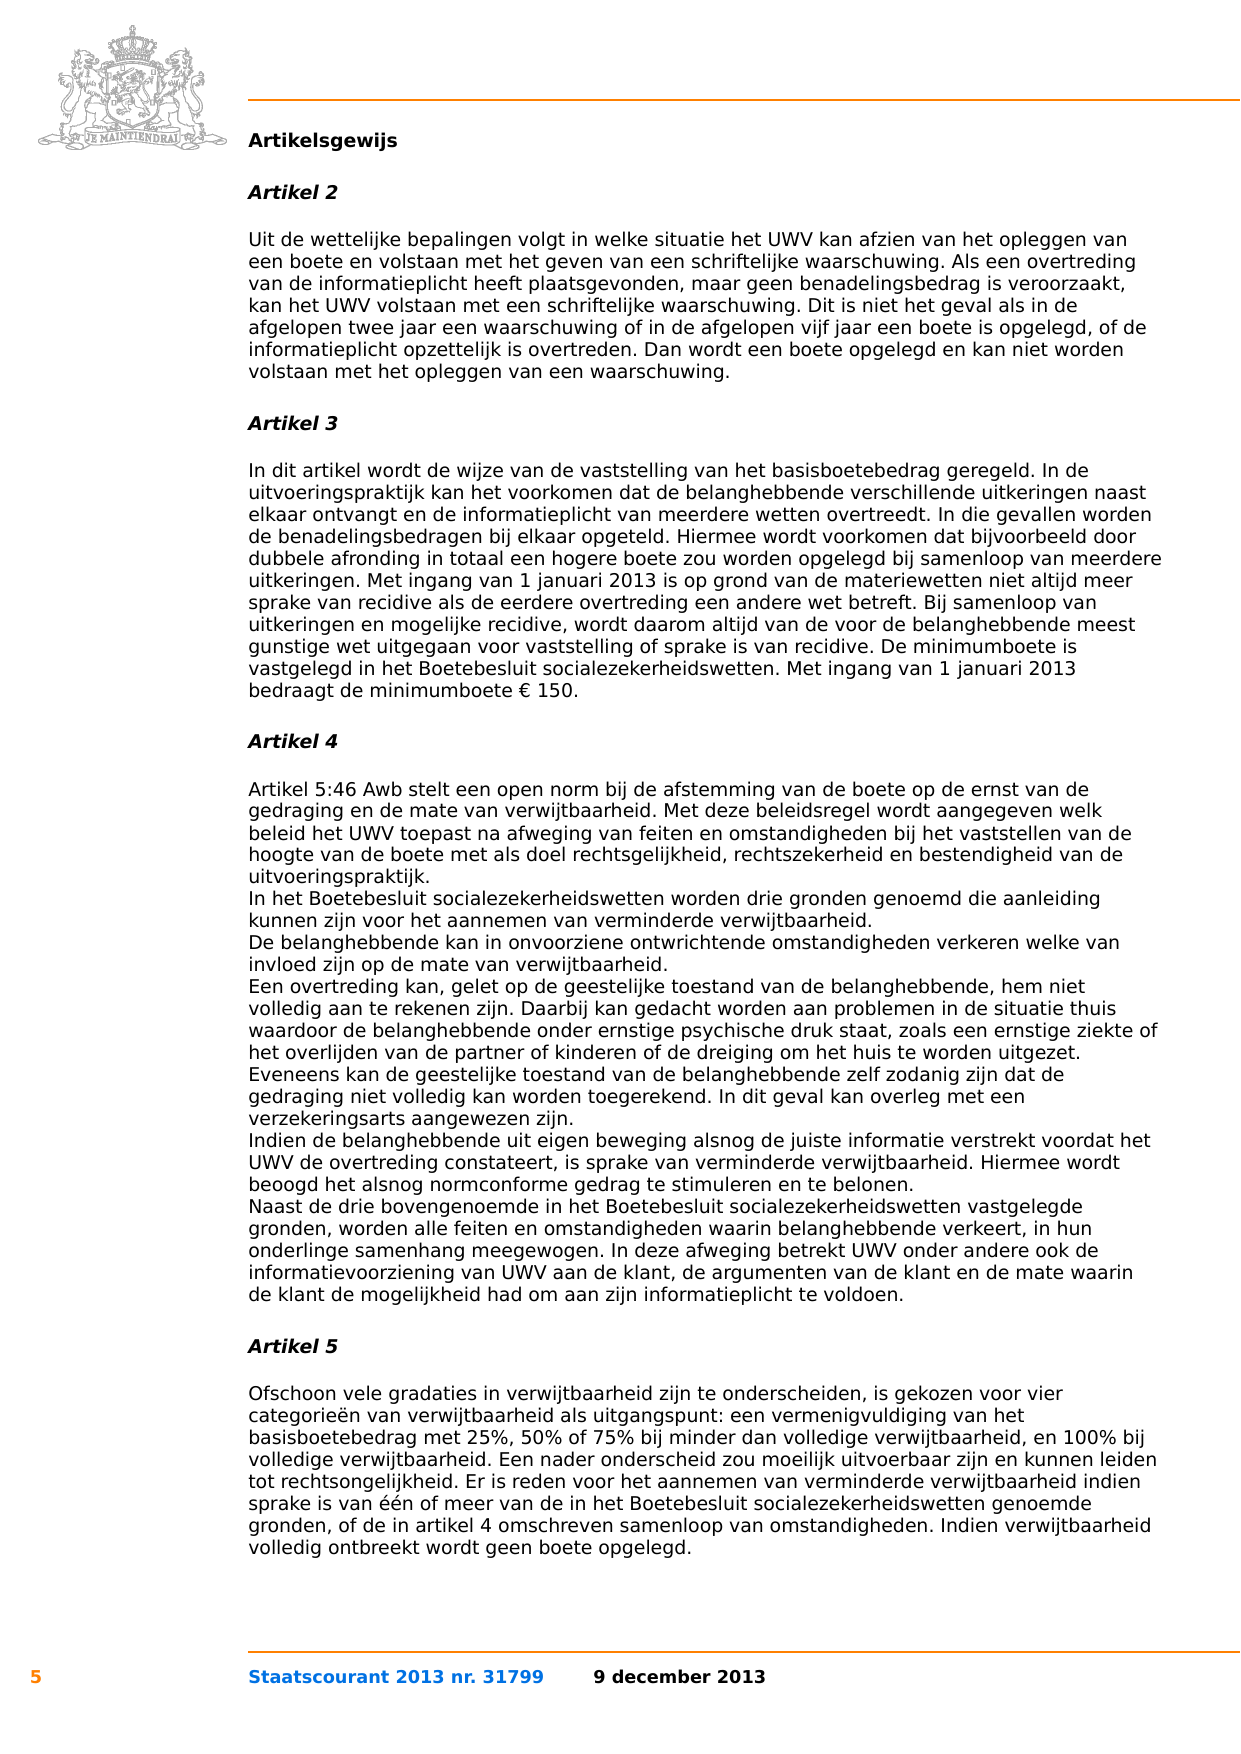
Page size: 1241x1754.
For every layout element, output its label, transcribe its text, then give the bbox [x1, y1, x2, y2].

text Naast de drie bovengenoemde in het Boetebesluit socialezekerheidswetten vastgelegde gronden, worden alle feiten en omstandigheden waarin belanghebbende verkeert, in hun onderlinge samenhang meegewogen. In deze afweging betrekt UWV onder andere ook de informatievoorziening van UWV aan de klant, de argumenten van de klant en de mate waarin de klant de mogelijkheid had om aan zijn informatieplicht te voldoen. [248, 1196, 1163, 1306]
subtitle Artikel 3 [248, 413, 1163, 435]
text De belanghebbende kan in onvoorziene ontwrichtende omstandigheden verkeren welke van invloed zijn op de mate van verwijtbaarheid. [248, 932, 1163, 976]
subtitle Artikel 2 [248, 182, 1163, 204]
text Ofschoon vele gradaties in verwijtbaarheid zijn te onderscheiden, is gekozen voor vier categorieën van verwijtbaarheid als uitgangspunt: een vermenigvuldiging van het basisboetebedrag met 25%, 50% of 75% bij minder dan volledige verwijtbaarheid, en 100% bij volledige verwijtbaarheid. Een nader onderscheid zou moeilijk uitvoerbaar zijn en kunnen leiden tot rechtsongelijkheid. Er is reden voor het aannemen van verminderde verwijtbaarheid indien sprake is van één of meer van de in het Boetebesluit socialezekerheidswetten genoemde gronden, of de in artikel 4 omschreven samenloop van omstandigheden. Indien verwijtbaarheid volledig ontbreekt wordt geen boete opgelegd. [248, 1383, 1163, 1559]
text Indien de belanghebbende uit eigen beweging alsnog de juiste informatie verstrekt voordat het UWV de overtreding constateert, is sprake van verminderde verwijtbaarheid. Hiermee wordt beoogd het alsnog normconforme gedrag te stimuleren en te belonen. [248, 1130, 1163, 1196]
text Uit de wettelijke bepalingen volgt in welke situatie het UWV kan afzien van het opleggen van een boete en volstaan met het geven van een schriftelijke waarschuwing. Als een overtreding van de informatieplicht heeft plaatsgevonden, maar geen benadelingsbedrag is veroorzaakt, kan het UWV volstaan met een schriftelijke waarschuwing. Dit is niet het geval als in de afgelopen twee jaar een waarschuwing of in de afgelopen vijf jaar een boete is opgelegd, of de informatieplicht opzettelijk is overtreden. Dan wordt een boete opgelegd en kan niet worden volstaan met het opleggen van een waarschuwing. [248, 229, 1163, 383]
text In dit artikel wordt de wijze van de vaststelling van het basisboetebedrag geregeld. In de uitvoeringspraktijk kan het voorkomen dat de belanghebbende verschillende uitkeringen naast elkaar ontvangt en de informatieplicht van meerdere wetten overtreedt. In die gevallen worden de benadelingsbedragen bij elkaar opgeteld. Hiermee wordt voorkomen dat bijvoorbeeld door dubbele afronding in totaal een hogere boete zou worden opgelegd bij samenloop van meerdere uitkeringen. Met ingang van 1 januari 2013 is op grond van de materiewetten niet altijd meer sprake van recidive als de eerdere overtreding een andere wet betreft. Bij samenloop van uitkeringen en mogelijke recidive, wordt daarom altijd van de voor de belanghebbende meest gunstige wet uitgegaan voor vaststelling of sprake is van recidive. De minimumboete is vastgelegd in het Boetebesluit socialezekerheidswetten. Met ingang van 1 januari 2013 bedraagt de minimumboete € 150. [248, 460, 1163, 701]
text Een overtreding kan, gelet op de geestelijke toestand van de belanghebbende, hem niet volledig aan te rekenen zijn. Daarbij kan gedacht worden aan problemen in de situatie thuis waardoor de belanghebbende onder ernstige psychische druk staat, zoals een ernstige ziekte of het overlijden van de partner of kinderen of de dreiging om het huis te worden uitgezet. Eveneens kan de geestelijke toestand van de belanghebbende zelf zodanig zijn dat de gedraging niet volledig kan worden toegerekend. In dit geval kan overleg met een verzekeringsarts aangewezen zijn. [248, 976, 1163, 1130]
text Artikel 5:46 Awb stelt een open norm bij de afstemming van de boete op de ernst van de gedraging en de mate van verwijtbaarheid. Met deze beleidsregel wordt aangegeven welk beleid het UWV toepast na afweging van feiten en omstandigheden bij het vaststellen van de hoogte van de boete met als doel rechtsgelijkheid, rechtszekerheid en bestendigheid van de uitvoeringspraktijk. [248, 778, 1163, 888]
picture [38, 25, 227, 150]
text In het Boetebesluit socialezekerheidswetten worden drie gronden genoemd die aanleiding kunnen zijn voor het aannemen van verminderde verwijtbaarheid. [248, 888, 1163, 932]
subtitle Artikelsgewijs [248, 130, 1163, 152]
subtitle Artikel 4 [248, 731, 1163, 753]
subtitle Artikel 5 [248, 1336, 1163, 1358]
